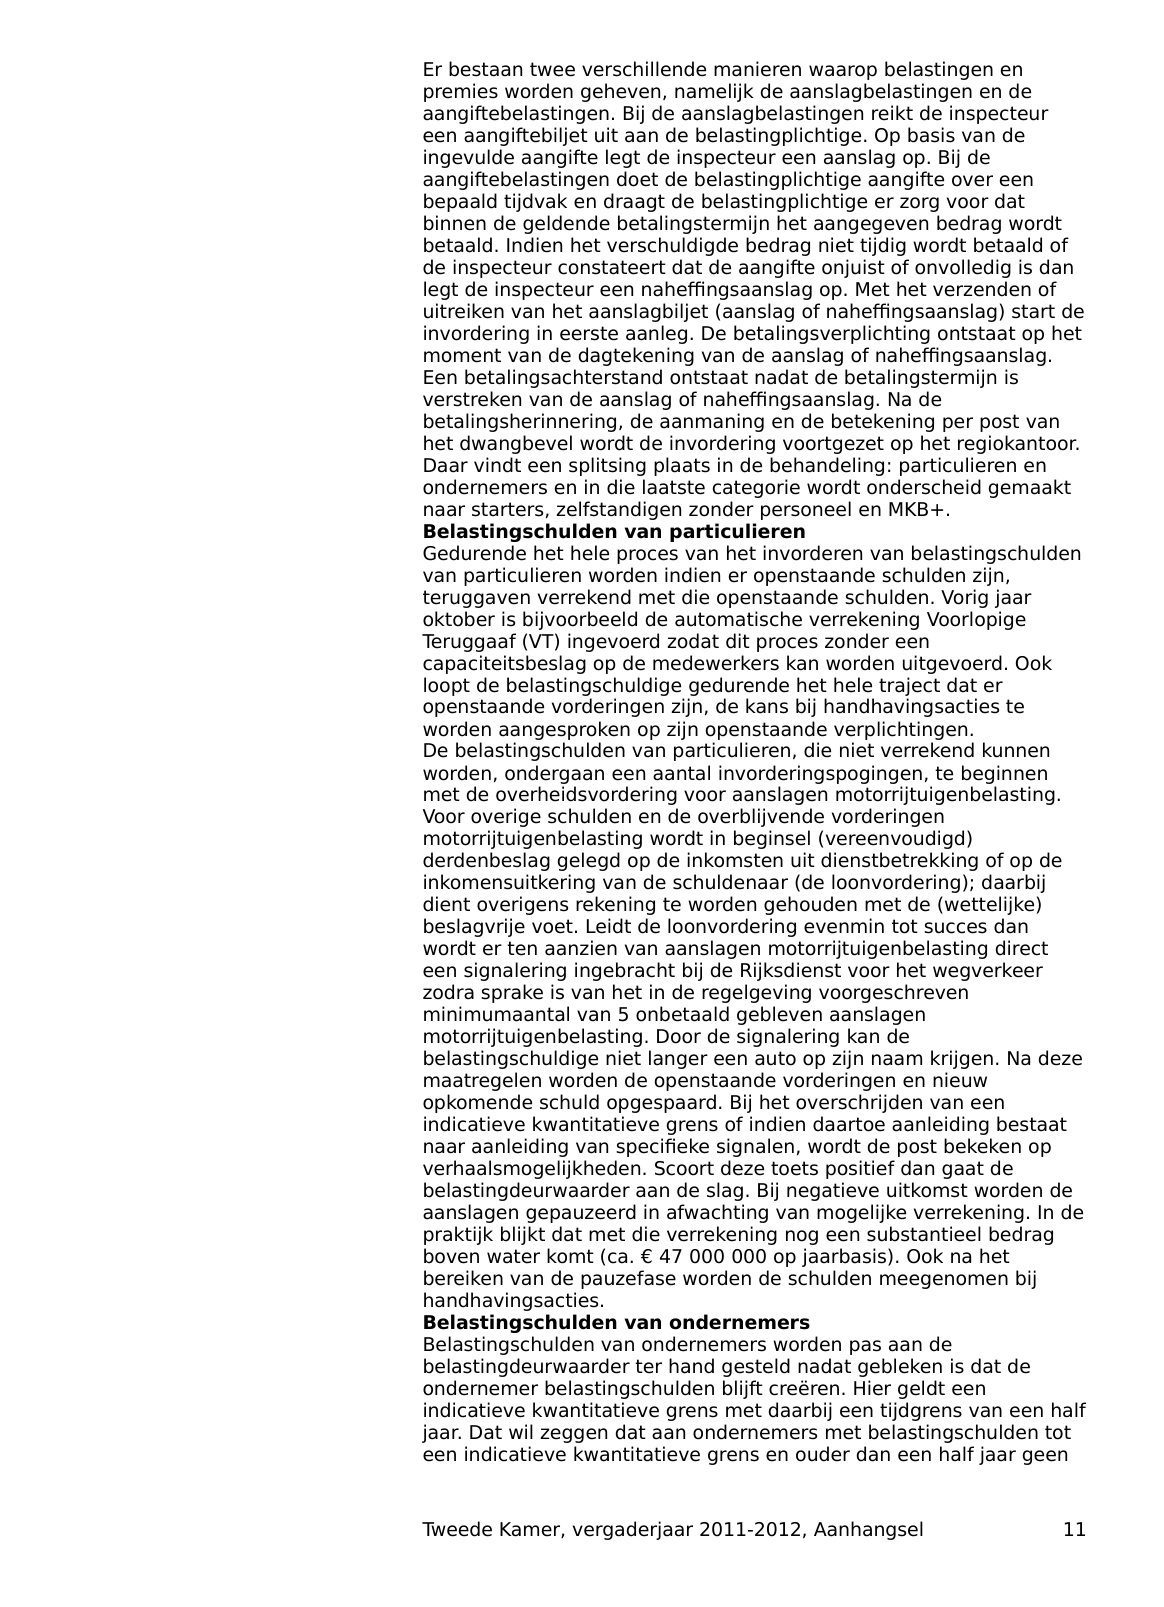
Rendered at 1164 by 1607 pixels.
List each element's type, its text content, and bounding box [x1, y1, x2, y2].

text Er bestaan twee verschillende manieren waarop belastingen en premies worden geheven, namelijk de aanslagbelastingen en de aangiftebelastingen. Bij de aanslagbelastingen reikt de inspecteur een aangiftebiljet uit aan de belastingplichtige. Op basis van de ingevulde aangifte legt de inspecteur een aanslag op. Bij de aangiftebelastingen doet de belastingplichtige aangifte over een bepaald tijdvak en draagt de belastingplichtige er zorg voor dat binnen de geldende betalingstermijn het aangegeven bedrag wordt betaald. Indien het verschuldigde bedrag niet tijdig wordt betaald of de inspecteur constateert dat de aangifte onjuist of onvolledig is dan legt de inspecteur een naheffingsaanslag op. Met het verzenden of uitreiken van het aanslagbiljet (aanslag of naheffingsaanslag) start de invordering in eerste aanleg. De betalingsverplichting ontstaat op het moment van de dagtekening van de aanslag of naheffingsaanslag. Een betalingsachterstand ontstaat nadat de betalingstermijn is verstreken van de aanslag of naheffingsaanslag. Na de betalingsherinnering, de aanmaning en de betekening per post van het dwangbevel wordt de invordering voortgezet op het regiokantoor. Daar vindt een splitsing plaats in de behandeling: particulieren en ondernemers en in die laatste categorie wordt onderscheid gemaakt naar starters, zelfstandigen zonder personeel en MKB+. [422, 59, 1087, 521]
text Belastingschulden van ondernemers worden pas aan de belastingdeurwaarder ter hand gesteld nadat gebleken is dat de ondernemer belastingschulden blijft creëren. Hier geldt een indicatieve kwantitatieve grens met daarbij een tijdgrens van een half jaar. Dat wil zeggen dat aan ondernemers met belastingschulden tot een indicatieve kwantitatieve grens en ouder dan een half jaar geen [422, 1334, 1087, 1466]
text Gedurende het hele proces van het invorderen van belastingschulden van particulieren worden indien er openstaande schulden zijn, teruggaven verrekend met die openstaande schulden. Vorig jaar oktober is bijvoorbeeld de automatische verrekening Voorlopige Teruggaaf (VT) ingevoerd zodat dit proces zonder een capaciteitsbeslag op de medewerkers kan worden uitgevoerd. Ook loopt de belastingschuldige gedurende het hele traject dat er openstaande vorderingen zijn, de kans bij handhavingsacties te worden aangesproken op zijn openstaande verplichtingen. [422, 543, 1087, 740]
text Belastingschulden van particulieren [422, 521, 1087, 543]
text Belastingschulden van ondernemers [422, 1312, 1087, 1334]
text De belastingschulden van particulieren, die niet verrekend kunnen worden, ondergaan een aantal invorderingspogingen, te beginnen met de overheidsvordering voor aanslagen motorrijtuigenbelasting. Voor overige schulden en de overblijvende vorderingen motorrijtuigenbelasting wordt in beginsel (vereenvoudigd) derdenbeslag gelegd op de inkomsten uit dienstbetrekking of op de inkomensuitkering van de schuldenaar (de loonvordering); daarbij dient overigens rekening te worden gehouden met de (wettelijke) beslagvrije voet. Leidt de loonvordering evenmin tot succes dan wordt er ten aanzien van aanslagen motorrijtuigenbelasting direct een signalering ingebracht bij de Rijksdienst voor het wegverkeer zodra sprake is van het in de regelgeving voorgeschreven minimumaantal van 5 onbetaald gebleven aanslagen motorrijtuigenbelasting. Door de signalering kan de belastingschuldige niet langer een auto op zijn naam krijgen. Na deze maatregelen worden de openstaande vorderingen en nieuw opkomende schuld opgespaard. Bij het overschrijden van een indicatieve kwantitatieve grens of indien daartoe aanleiding bestaat naar aanleiding van specifieke signalen, wordt de post bekeken op verhaalsmogelijkheden. Scoort deze toets positief dan gaat de belastingdeurwaarder aan de slag. Bij negatieve uitkomst worden de aanslagen gepauzeerd in afwachting van mogelijke verrekening. In de praktijk blijkt dat met die verrekening nog een substantieel bedrag boven water komt (ca. € 47 000 000 op jaarbasis). Ook na het bereiken van de pauzefase worden de schulden meegenomen bij handhavingsacties. [422, 740, 1087, 1312]
